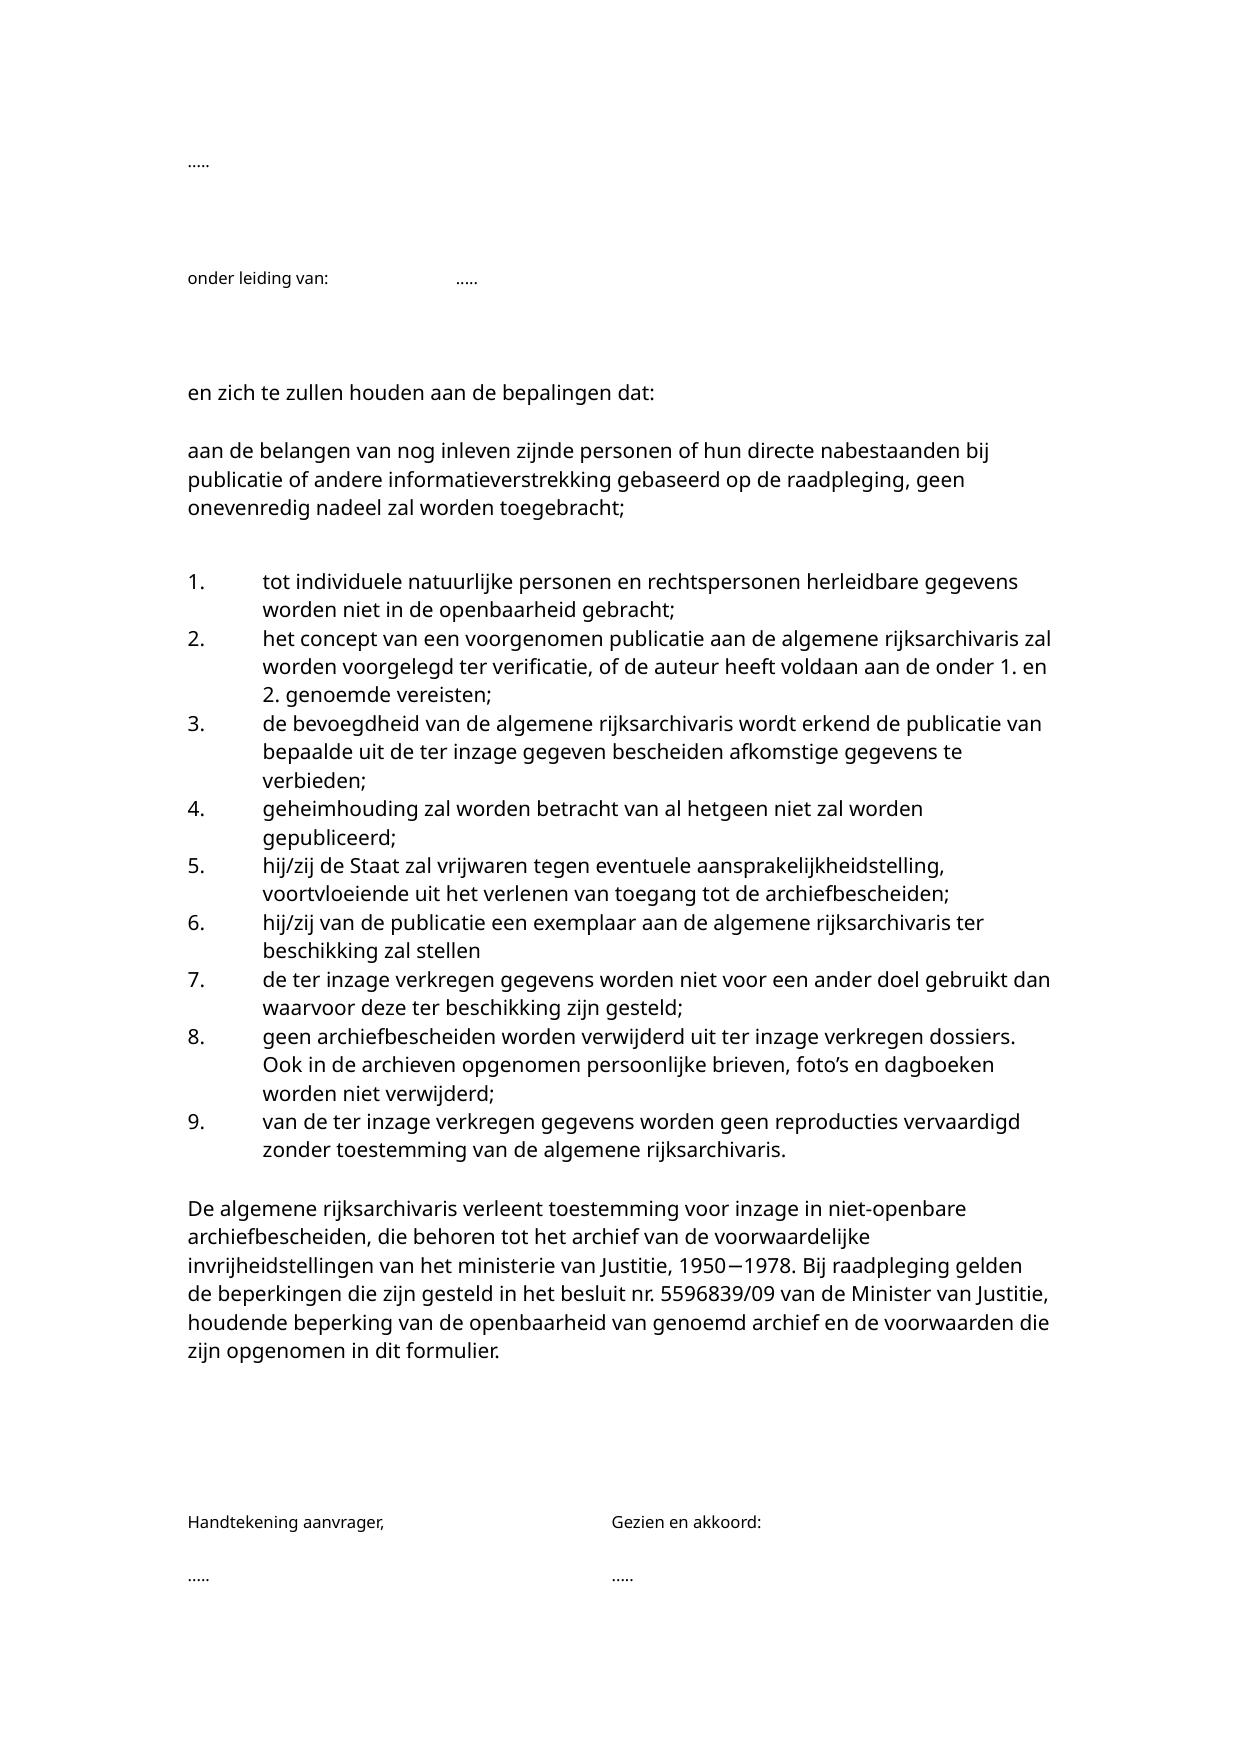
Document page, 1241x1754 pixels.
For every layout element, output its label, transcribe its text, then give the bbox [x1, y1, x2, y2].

list het concept van een voorgenomen publicatie aan de algemene rijksarchivaris zal worden voorgelegd ter verificatie, of de auteur heeft voldaan aan de onder 1. en 2. genoemde vereisten; [187, 624, 1053, 709]
table_cell [456, 209, 1053, 267]
table_cell ..... [456, 267, 1053, 319]
list geen archiefbescheiden worden verwijderd uit ter inzage verkregen dossiers. Ook in de archieven opgenomen persoonlijke brieven, foto’s en dagboeken worden niet verwijderd; [187, 1022, 1053, 1107]
text en zich te zullen houden aan de bepalingen dat: [187, 378, 1053, 406]
list van de ter inzage verkregen gegevens worden geen reproducties vervaardigd zonder toestemming van de algemene rijksarchivaris. [187, 1107, 1053, 1164]
list geheimhouding zal worden betracht van al hetgeen niet zal worden gepubliceerd; [187, 794, 1053, 851]
list de ter inzage verkregen gegevens worden niet voor een ander doel gebruikt dan waarvoor deze ter beschikking zijn gesteld; [187, 965, 1053, 1022]
table_cell Gezien en akkoord: [611, 1511, 1053, 1564]
list hij/zij van de publicatie een exemplaar aan de algemene rijksarchivaris ter beschikking zal stellen [187, 908, 1053, 965]
text aan de belangen van nog inleven zijnde personen of hun directe nabestaanden bij publicatie of andere informatieverstrekking gebaseerd op de raadpleging, geen onevenredig nadeel zal worden toegebracht; [187, 436, 1053, 522]
table_header [611, 1453, 1053, 1511]
table_header [188, 1453, 611, 1511]
text De algemene rijksarchivaris verleent toestemming voor inzage in niet-openbare archiefbescheiden, die behoren tot het archief van de voorwaardelijke invrijheidstellingen van het ministerie van Justitie, 1950−1978. Bij raadpleging gelden de beperkingen die zijn gesteld in het besluit nr. 5596839/09 van de Minister van Justitie, houdende beperking van de openbaarheid van genoemd archief en de voorwaarden die zijn opgenomen in dit formulier. [187, 1194, 1053, 1364]
table_cell [456, 150, 1053, 208]
table_cell ..... [188, 150, 456, 208]
list tot individuele natuurlijke personen en rechtspersonen herleidbare gegevens worden niet in de openbaarheid gebracht; [187, 567, 1053, 624]
list hij/zij de Staat zal vrijwaren tegen eventuele aansprakelijkheidstelling, voortvloeiende uit het verlenen van toegang tot de archiefbescheiden; [187, 851, 1053, 908]
table_cell ..... [188, 1564, 611, 1586]
table_cell [188, 209, 456, 267]
table_cell onder leiding van: [188, 267, 456, 319]
table_cell Handtekening aanvrager, [188, 1511, 611, 1564]
table_cell ..... [611, 1564, 1053, 1586]
list de bevoegdheid van de algemene rijksarchivaris wordt erkend de publicatie van bepaalde uit de ter inzage gegeven bescheiden afkomstige gegevens te verbieden; [187, 709, 1053, 794]
